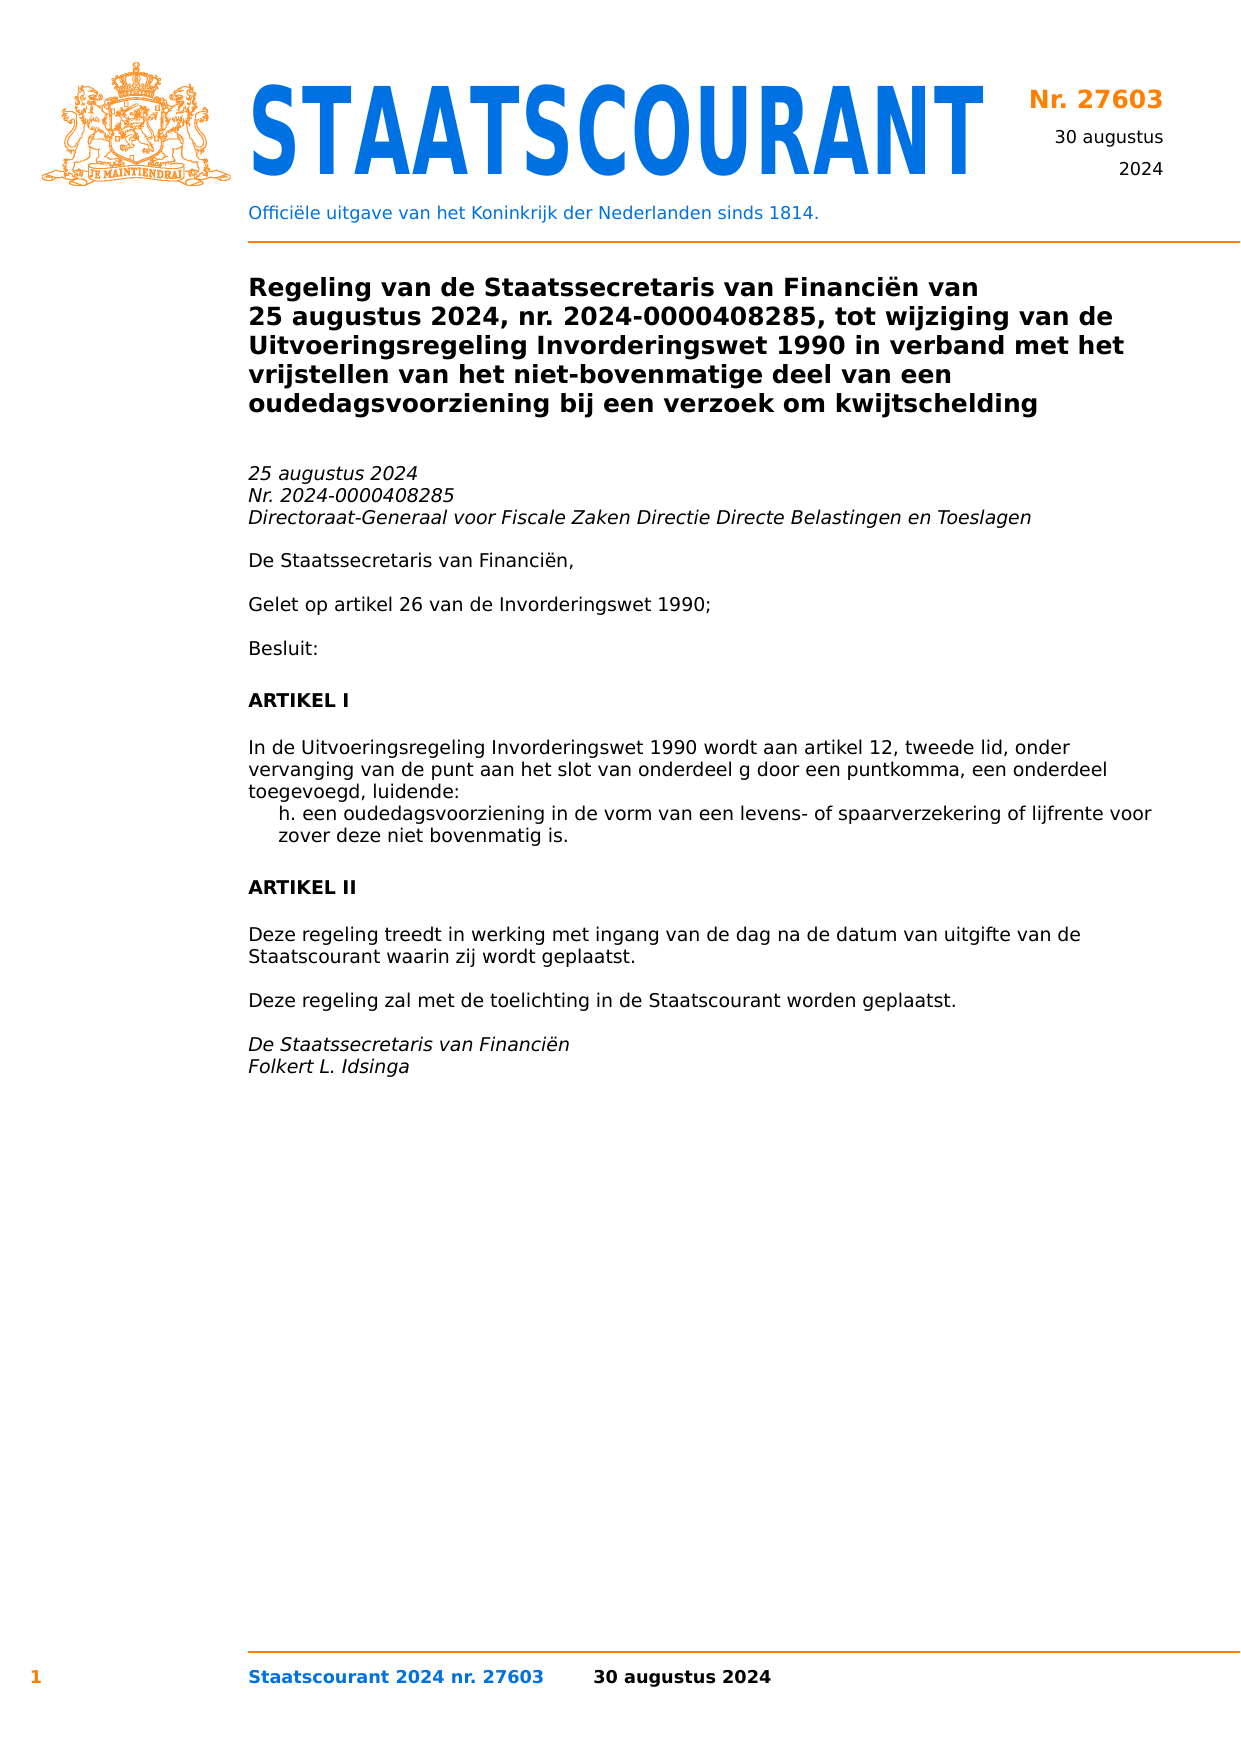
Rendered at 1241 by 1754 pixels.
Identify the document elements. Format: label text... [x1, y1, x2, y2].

text Deze regeling treedt in werking met ingang van de dag na de datum van uitgifte van de Staatscourant waarin zij wordt geplaatst. [248, 924, 1163, 968]
text Gelet op artikel 26 van de Invorderingswet 1990; [248, 594, 1163, 616]
text 25 augustus 2024 [248, 463, 1163, 484]
picture [41, 62, 231, 186]
text Nr. 2024-0000408285 [248, 484, 1163, 507]
table_cell 30 augustus [998, 121, 1240, 153]
text De Staatssecretaris van Financiën Folkert L. Idsinga [248, 1034, 1163, 1078]
table_header [25, 62, 248, 241]
table_header STAATSCOURANT [248, 62, 998, 203]
text h. een oudedagsvoorziening in de vorm van een levens- of spaarverzekering of lijfrente voor zover deze niet bovenmatig is. [278, 803, 1163, 847]
table_cell 2024 [998, 153, 1240, 203]
text De Staatssecretaris van Financiën, [248, 550, 1163, 572]
text Deze regeling zal met de toelichting in de Staatscourant worden geplaatst. [248, 990, 1163, 1012]
table_header Nr. 27603 [998, 62, 1240, 121]
text Directoraat-Generaal voor Fiscale Zaken Directie Directe Belastingen en Toeslagen [248, 507, 1163, 528]
subtitle Regeling van de Staatssecretaris van Financiën van 25 augustus 2024, nr. 2024-0000408285, tot wijziging van de Uitvoeringsregeling Invorderingswet 1990 in verband met het vrijstellen van het niet-bovenmatige deel van een oudedagsvoorziening bij een verzoek om kwijtschelding [248, 273, 1163, 419]
table_cell Officiële uitgave van het Koninkrijk der Nederlanden sinds 1814. [248, 203, 1240, 241]
subtitle ARTIKEL I [248, 690, 1163, 712]
text Besluit: [248, 638, 1163, 660]
subtitle ARTIKEL II [248, 877, 1163, 899]
text In de Uitvoeringsregeling Invorderingswet 1990 wordt aan artikel 12, tweede lid, onder vervanging van de punt aan het slot van onderdeel g door een puntkomma, een onderdeel toegevoegd, luidende: [248, 737, 1163, 803]
